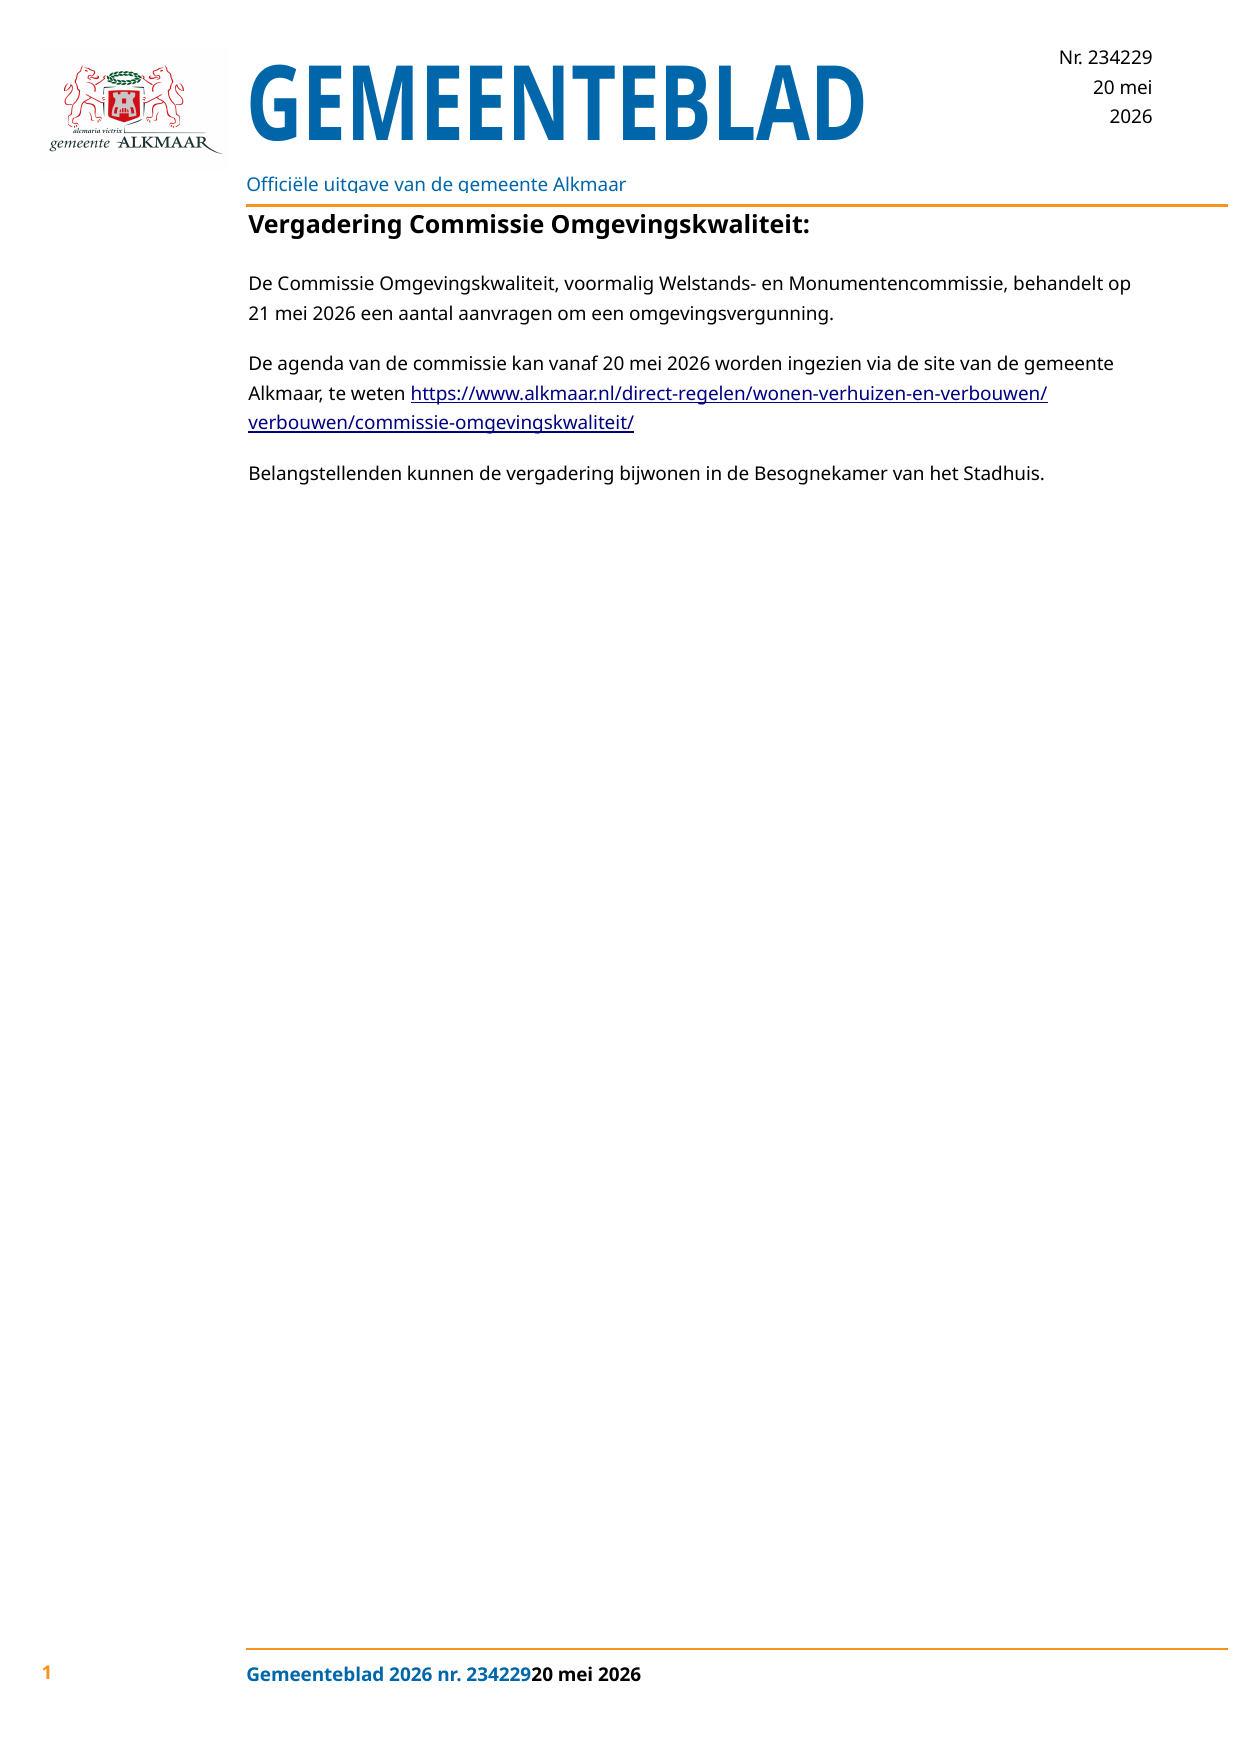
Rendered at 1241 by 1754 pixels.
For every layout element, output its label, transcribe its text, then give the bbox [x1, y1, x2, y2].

picture [41, 47, 231, 172]
text Vergadering Commissie Omgevingskwaliteit: [248, 207, 1152, 241]
text De Commissie Omgevingskwaliteit, voormalig Welstands- en Monumentencommissie, behandelt op 21 mei 2026 een aantal aanvragen om een omgevingsvergunning. [248, 270, 1152, 326]
text De agenda van de commissie kan vanaf 20 mei 2026 worden ingezien via de site van de gemeente Alkmaar, te weten https://www.alkmaar.nl/direct-regelen/wonen-verhuizen-en-verbouwen/verbouwen/commissie-omgevingskwaliteit/ [248, 350, 1152, 435]
text Belangstellenden kunnen de vergadering bijwonen in de Besognekamer van het Stadhuis. [248, 460, 1152, 486]
